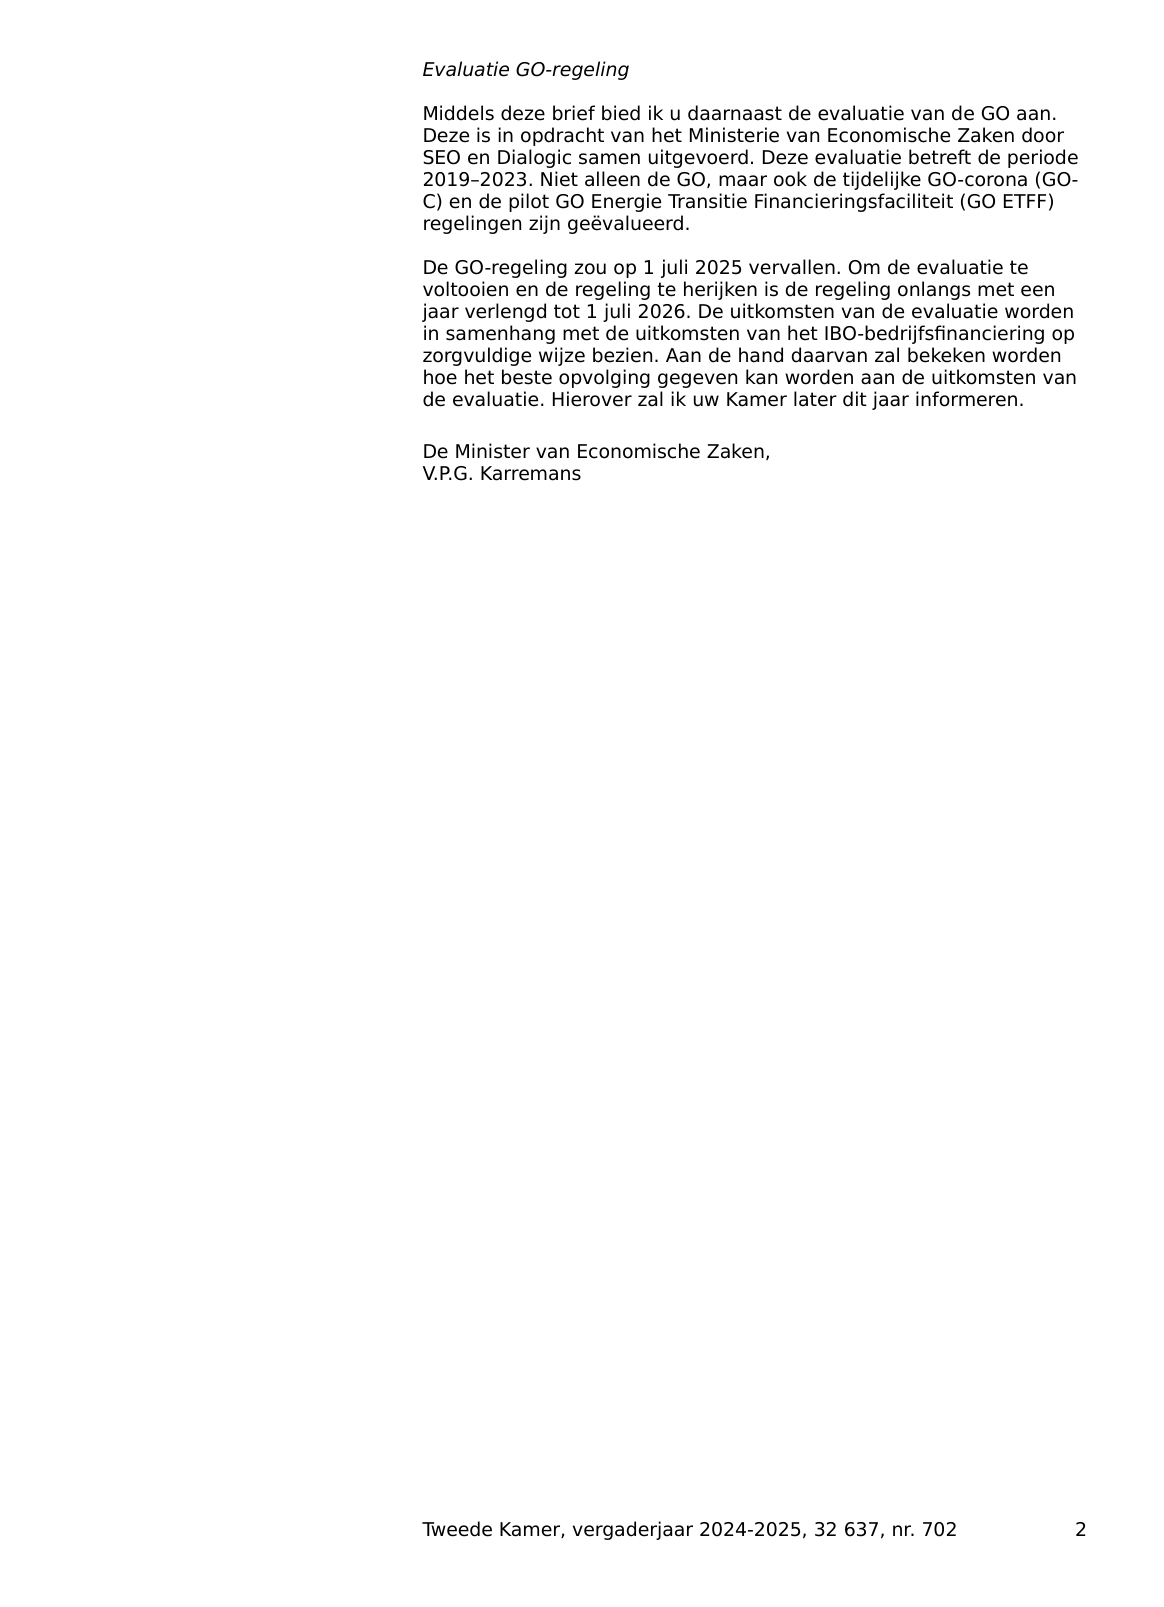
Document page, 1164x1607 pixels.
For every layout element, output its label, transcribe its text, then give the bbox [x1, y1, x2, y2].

text De GO-regeling zou op 1 juli 2025 vervallen. Om de evaluatie te voltooien en de regeling te herijken is de regeling onlangs met een jaar verlengd tot 1 juli 2026. De uitkomsten van de evaluatie worden in samenhang met de uitkomsten van het IBO-bedrijfsfinanciering op zorgvuldige wijze bezien. Aan de hand daarvan zal bekeken worden hoe het beste opvolging gegeven kan worden aan de uitkomsten van de evaluatie. Hierover zal ik uw Kamer later dit jaar informeren. [422, 257, 1087, 411]
text Middels deze brief bied ik u daarnaast de evaluatie van de GO aan. Deze is in opdracht van het Ministerie van Economische Zaken door SEO en Dialogic samen uitgevoerd. Deze evaluatie betreft de periode 2019–2023. Niet alleen de GO, maar ook de tijdelijke GO-corona (GO-C) en de pilot GO Energie Transitie Financieringsfaciliteit (GO ETFF) regelingen zijn geëvalueerd. [422, 103, 1087, 235]
subtitle Evaluatie GO-regeling [422, 59, 1087, 81]
text De Minister van Economische Zaken, V.P.G. Karremans [422, 441, 1087, 485]
